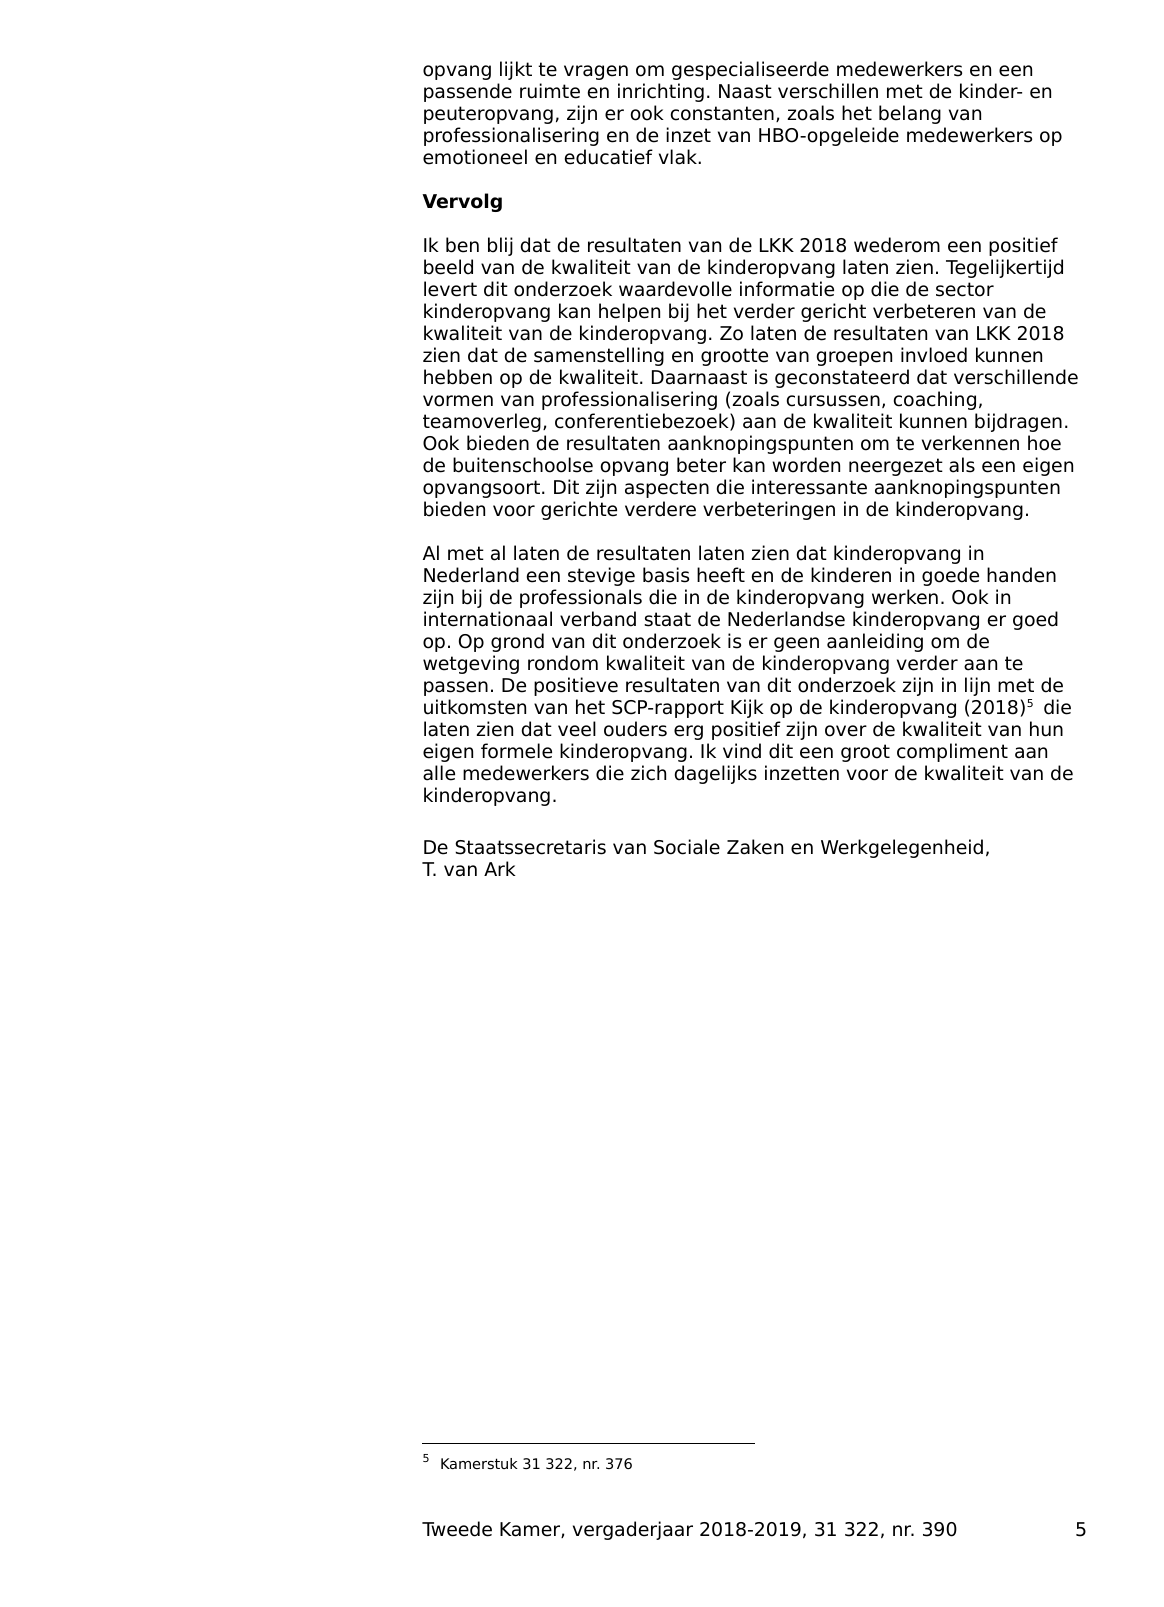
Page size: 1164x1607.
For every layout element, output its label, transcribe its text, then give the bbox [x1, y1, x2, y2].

text Kamerstuk 31 322, nr. 376 [422, 1452, 1087, 1474]
text opvang lijkt te vragen om gespecialiseerde medewerkers en een passende ruimte en inrichting. Naast verschillen met de kinder- en peuteropvang, zijn er ook constanten, zoals het belang van professionalisering en de inzet van HBO-opgeleide medewerkers op emotioneel en educatief vlak. [422, 59, 1087, 169]
text De Staatssecretaris van Sociale Zaken en Werkgelegenheid, T. van Ark [422, 837, 1087, 881]
subtitle Vervolg [422, 191, 1087, 213]
text Ik ben blij dat de resultaten van de LKK 2018 wederom een positief beeld van de kwaliteit van de kinderopvang laten zien. Tegelijkertijd levert dit onderzoek waardevolle informatie op die de sector kinderopvang kan helpen bij het verder gericht verbeteren van de kwaliteit van de kinderopvang. Zo laten de resultaten van LKK 2018 zien dat de samenstelling en grootte van groepen invloed kunnen hebben op de kwaliteit. Daarnaast is geconstateerd dat verschillende vormen van professionalisering (zoals cursussen, coaching, teamoverleg, conferentiebezoek) aan de kwaliteit kunnen bijdragen. Ook bieden de resultaten aanknopingspunten om te verkennen hoe de buitenschoolse opvang beter kan worden neergezet als een eigen opvangsoort. Dit zijn aspecten die interessante aanknopingspunten bieden voor gerichte verdere verbeteringen in de kinderopvang. [422, 235, 1087, 521]
text Al met al laten de resultaten laten zien dat kinderopvang in Nederland een stevige basis heeft en de kinderen in goede handen zijn bij de professionals die in de kinderopvang werken. Ook in internationaal verband staat de Nederlandse kinderopvang er goed op. Op grond van dit onderzoek is er geen aanleiding om de wetgeving rondom kwaliteit van de kinderopvang verder aan te passen. De positieve resultaten van dit onderzoek zijn in lijn met de uitkomsten van het SCP-rapport Kijk op de kinderopvang (2018) die laten zien dat veel ouders erg positief zijn over de kwaliteit van hun eigen formele kinderopvang. Ik vind dit een groot compliment aan alle medewerkers die zich dagelijks inzetten voor de kwaliteit van de kinderopvang. [422, 543, 1087, 807]
